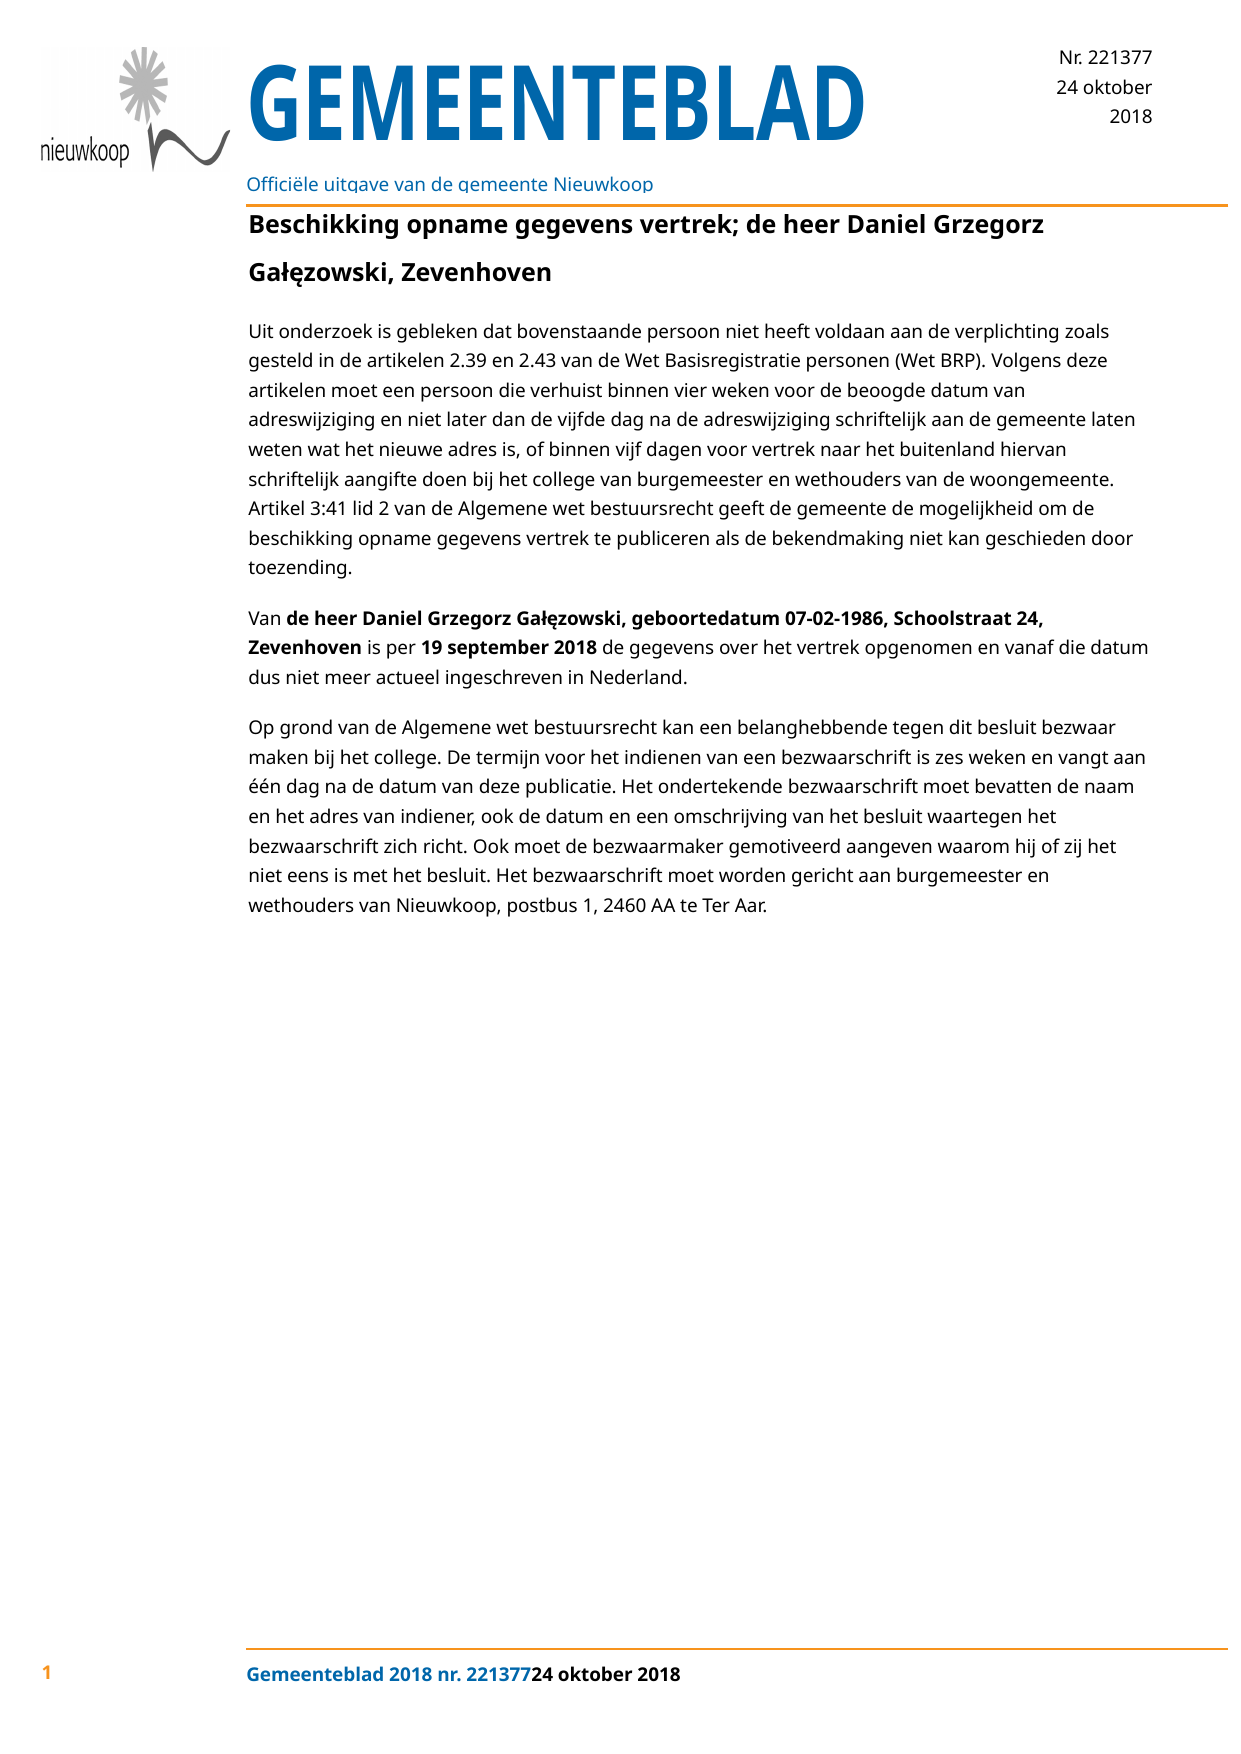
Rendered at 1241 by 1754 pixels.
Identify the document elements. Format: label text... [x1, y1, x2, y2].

text Op grond van de Algemene wet bestuursrecht kan een belanghebbende tegen dit besluit bezwaar maken bij het college. De termijn voor het indienen van een bezwaarschrift is zes weken en vangt aan één dag na de datum van deze publicatie. Het ondertekende bezwaarschrift moet bevatten de naam en het adres van indiener, ook de datum en een omschrijving van het besluit waartegen het bezwaarschrift zich richt. Ook moet de bezwaarmaker gemotiveerd aangeven waarom hij of zij het niet eens is met het besluit. Het bezwaarschrift moet worden gericht aan burgemeester en wethouders van Nieuwkoop, postbus 1, 2460 AA te Ter Aar. [248, 714, 1152, 918]
text Van de heer Daniel Grzegorz Gałęzowski, geboortedatum 07-02-1986, Schoolstraat 24, Zevenhoven is per 19 september 2018 de gegevens over het vertrek opgenomen en vanaf die datum dus niet meer actueel ingeschreven in Nederland. [248, 605, 1152, 690]
text Uit onderzoek is gebleken dat bovenstaande persoon niet heeft voldaan aan de verplichting zoals gesteld in de artikelen 2.39 en 2.43 van de Wet Basisregistratie personen (Wet BRP). Volgens deze artikelen moet een persoon die verhuist binnen vier weken voor de beoogde datum van adreswijziging en niet later dan de vijfde dag na de adreswijziging schriftelijk aan de gemeente laten weten wat het nieuwe adres is, of binnen vijf dagen voor vertrek naar het buitenland hiervan schriftelijk aangifte doen bij het college van burgemeester en wethouders van de woongemeente. Artikel 3:41 lid 2 van de Algemene wet bestuursrecht geeft de gemeente de mogelijkheid om de beschikking opname gegevens vertrek te publiceren als de bekendmaking niet kan geschieden door toezending. [248, 318, 1152, 580]
picture [41, 47, 231, 172]
text Beschikking opname gegevens vertrek; de heer Daniel Grzegorz Gałęzowski, Zevenhoven [248, 207, 1152, 288]
